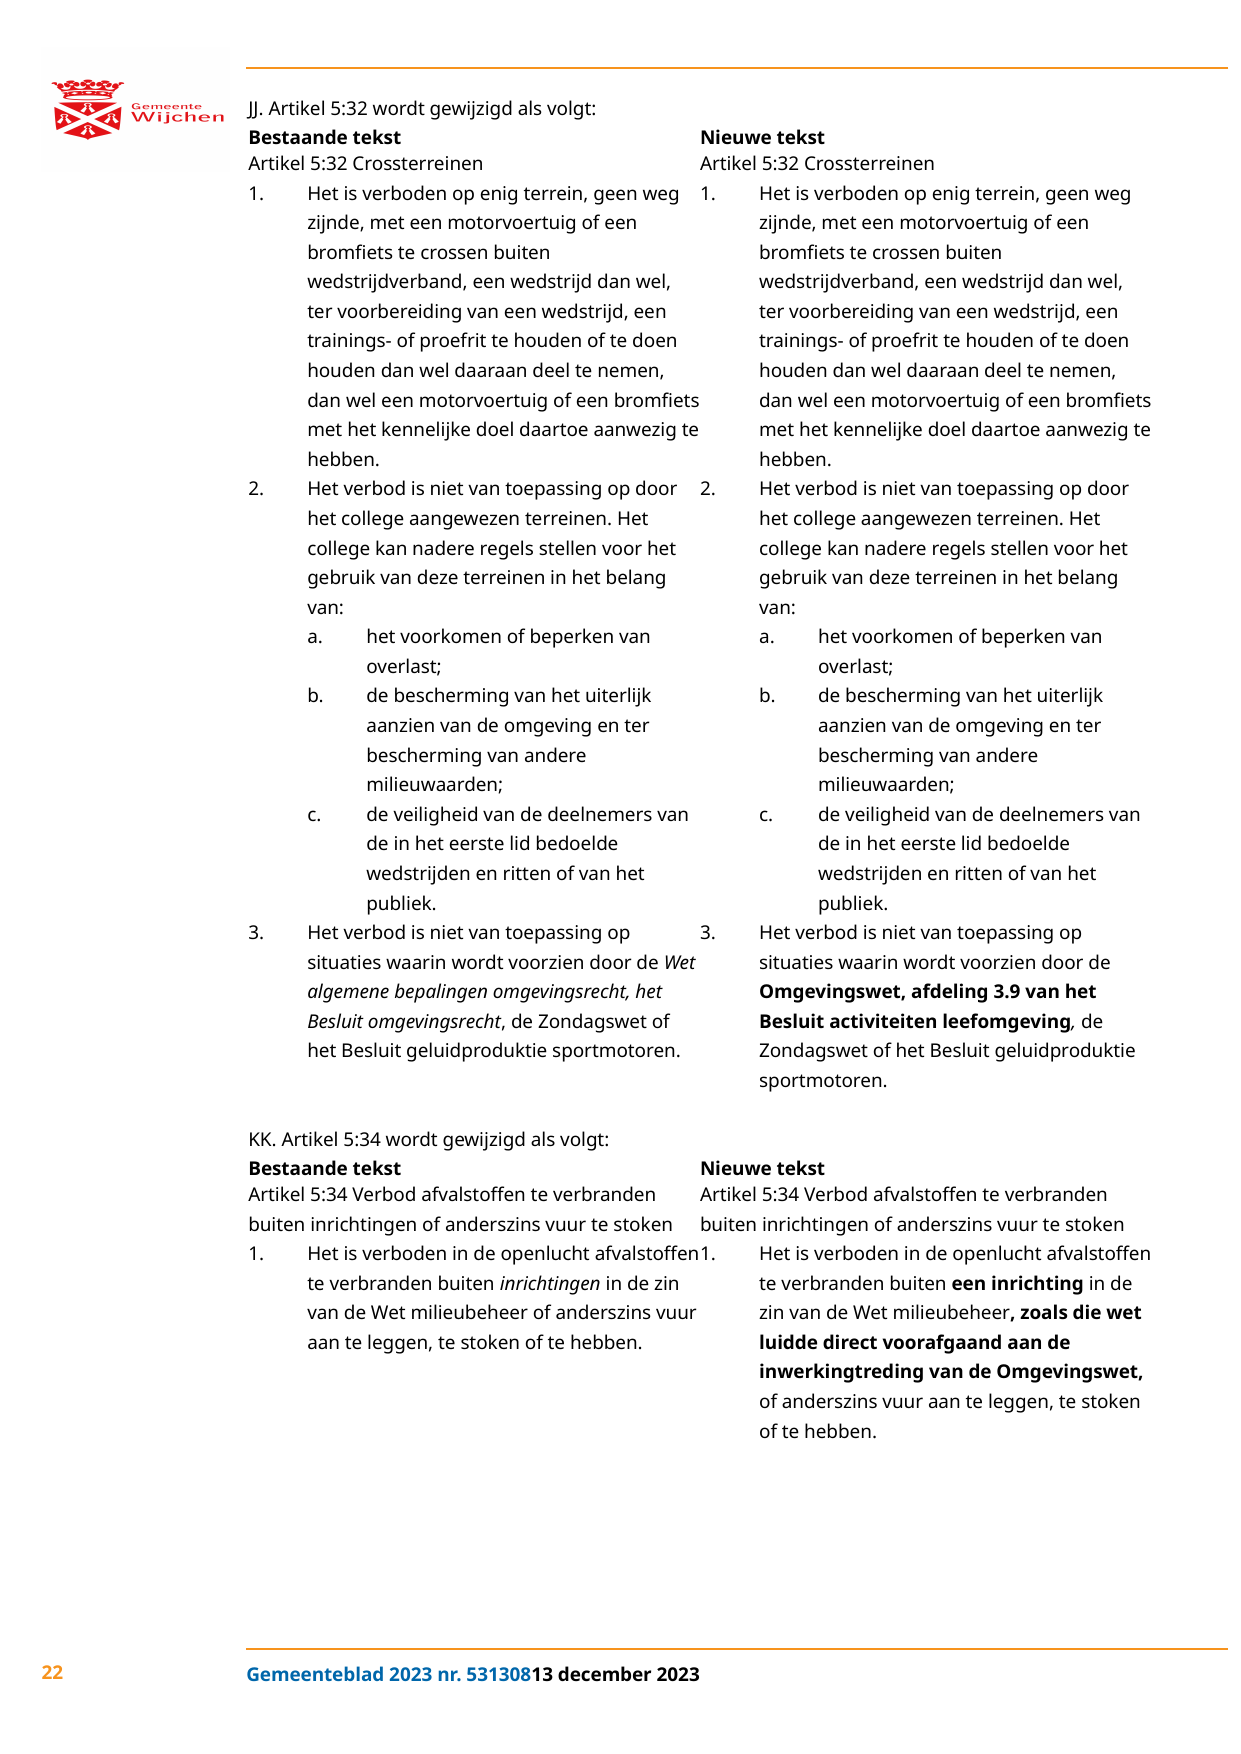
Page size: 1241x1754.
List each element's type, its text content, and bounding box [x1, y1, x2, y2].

table_cell Artikel 5:32 Crossterreinen Het is verboden op enig terrein, geen weg zijnde, met een motorvoertuig of een bromfiets te crossen buiten wedstrijdverband, een wedstrijd dan wel, ter voorbereiding van een wedstrijd, een trainings- of proefrit te houden of te doen houden dan wel daaraan deel te nemen, dan wel een motorvoertuig of een bromfiets met het kennelijke doel daartoe aanwezig te hebben. Het verbod is niet van toepassing op door het college aangewezen terreinen. Het college kan nadere regels stellen voor het gebruik van deze terreinen in het belang van: het voorkomen of beperken van overlast; de bescherming van het uiterlijk aanzien van de omgeving en ter bescherming van andere milieuwaarden; de veiligheid van de deelnemers van de in het eerste lid bedoelde wedstrijden en ritten of van het publiek. Het verbod is niet van toepassing op situaties waarin wordt voorzien door de Omgevingswet, afdeling 3.9 van het Besluit activiteiten leefomgeving, de Zondagswet of het Besluit geluidproduktie sportmotoren. [700, 150, 1152, 1093]
table_cell Artikel 5:32 Crossterreinen Het is verboden op enig terrein, geen weg zijnde, met een motorvoertuig of een bromfiets te crossen buiten wedstrijdverband, een wedstrijd dan wel, ter voorbereiding van een wedstrijd, een trainings- of proefrit te houden of te doen houden dan wel daaraan deel te nemen, dan wel een motorvoertuig of een bromfiets met het kennelijke doel daartoe aanwezig te hebben. Het verbod is niet van toepassing op door het college aangewezen terreinen. Het college kan nadere regels stellen voor het gebruik van deze terreinen in het belang van: het voorkomen of beperken van overlast; de bescherming van het uiterlijk aanzien van de omgeving en ter bescherming van andere milieuwaarden; de veiligheid van de deelnemers van de in het eerste lid bedoelde wedstrijden en ritten of van het publiek. Het verbod is niet van toepassing op situaties waarin wordt voorzien door de Wet algemene bepalingen omgevingsrecht, het Besluit omgevingsrecht, de Zondagswet of het Besluit geluidproduktie sportmotoren. [248, 150, 700, 1093]
picture [41, 47, 231, 172]
text JJ. Artikel 5:32 wordt gewijzigd als volgt: [248, 95, 1152, 121]
table_header Nieuwe tekst [700, 1156, 1152, 1181]
table_header Nieuwe tekst [700, 125, 1152, 150]
table_cell Artikel 5:34 Verbod afvalstoffen te verbranden buiten inrichtingen of anderszins vuur te stoken Het is verboden in de openlucht afvalstoffen te verbranden buiten inrichtingen in de zin van de Wet milieubeheer of anderszins vuur aan te leggen, te stoken of te hebben. [248, 1181, 700, 1444]
table_header Bestaande tekst [248, 125, 700, 150]
table_header Bestaande tekst [248, 1156, 700, 1181]
table_cell Artikel 5:34 Verbod afvalstoffen te verbranden buiten inrichtingen of anderszins vuur te stoken Het is verboden in de openlucht afvalstoffen te verbranden buiten een inrichting in de zin van de Wet milieubeheer, zoals die wet luidde direct voorafgaand aan de inwerkingtreding van de Omgevingswet, of anderszins vuur aan te leggen, te stoken of te hebben. [700, 1181, 1152, 1444]
text KK. Artikel 5:34 wordt gewijzigd als volgt: [248, 1126, 1152, 1152]
